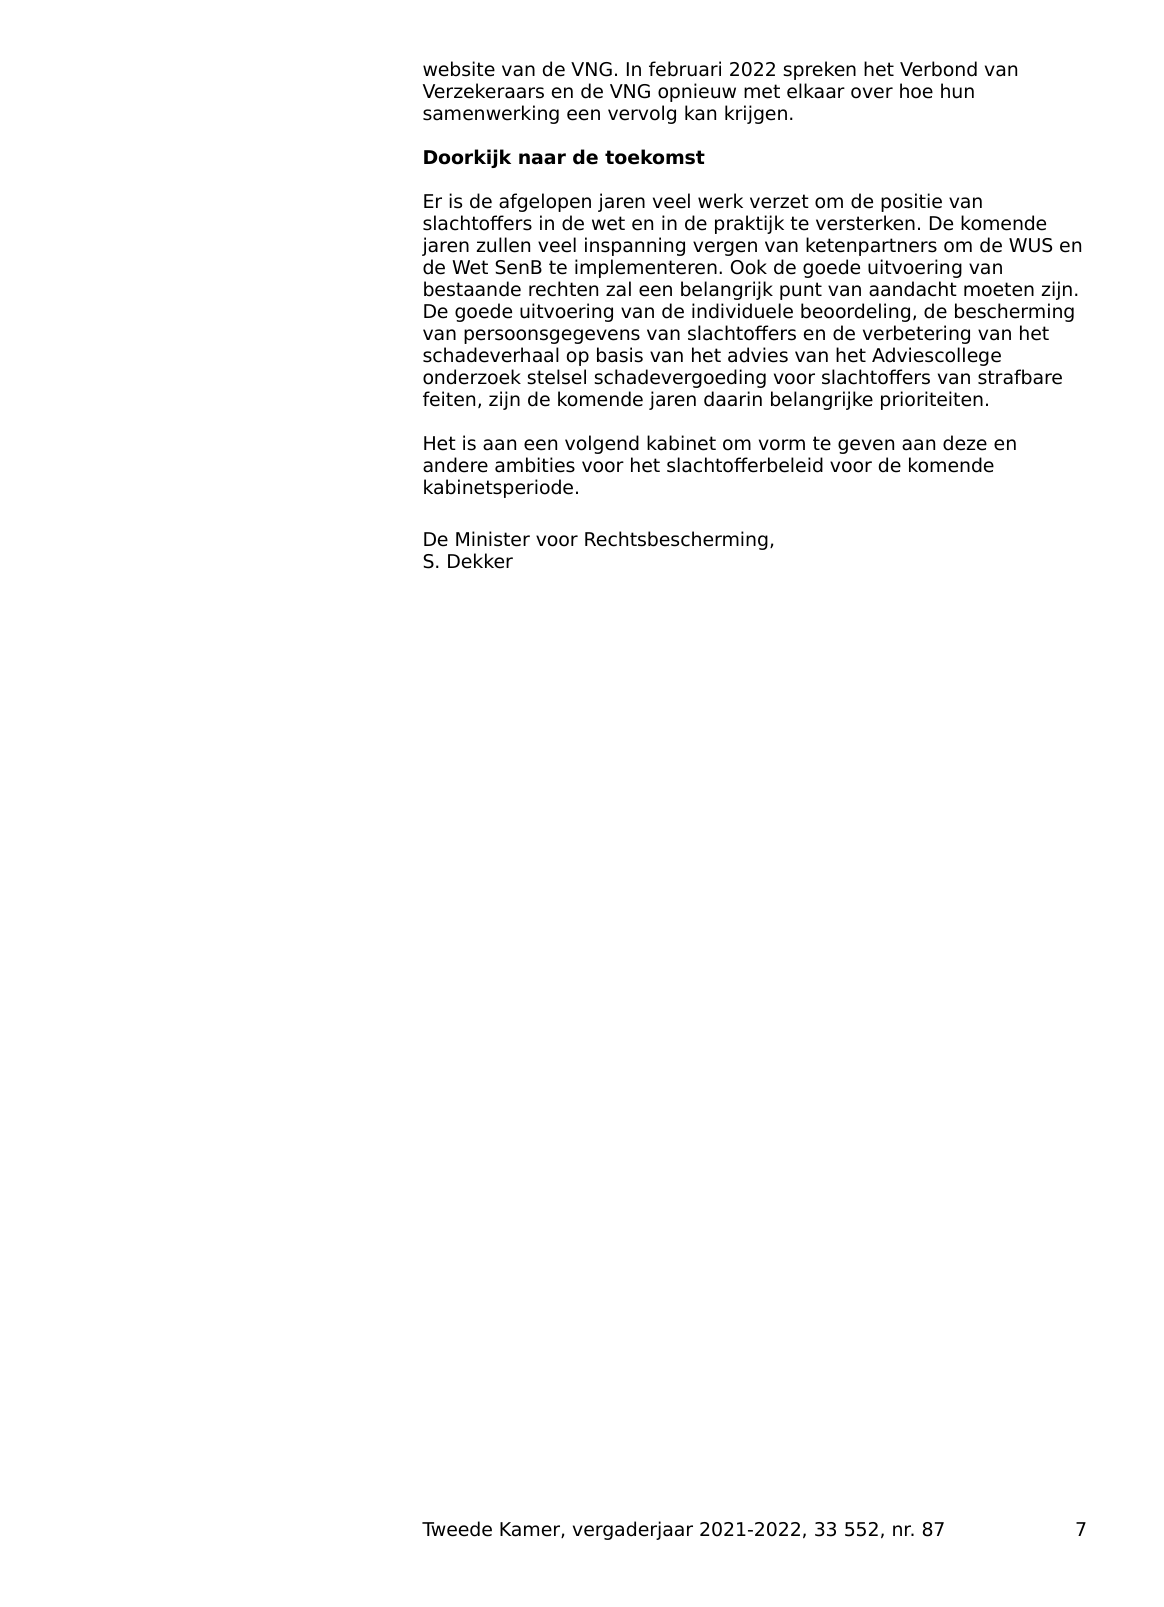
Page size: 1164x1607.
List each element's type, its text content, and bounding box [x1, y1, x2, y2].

text Het is aan een volgend kabinet om vorm te geven aan deze en andere ambities voor het slachtofferbeleid voor de komende kabinetsperiode. [422, 433, 1087, 499]
subtitle Doorkijk naar de toekomst [422, 147, 1087, 169]
text De Minister voor Rechtsbescherming, S. Dekker [422, 529, 1087, 573]
text Er is de afgelopen jaren veel werk verzet om de positie van slachtoffers in de wet en in de praktijk te versterken. De komende jaren zullen veel inspanning vergen van ketenpartners om de WUS en de Wet SenB te implementeren. Ook de goede uitvoering van bestaande rechten zal een belangrijk punt van aandacht moeten zijn. De goede uitvoering van de individuele beoordeling, de bescherming van persoonsgegevens van slachtoffers en de verbetering van het schadeverhaal op basis van het advies van het Adviescollege onderzoek stelsel schadevergoeding voor slachtoffers van strafbare feiten, zijn de komende jaren daarin belangrijke prioriteiten. [422, 191, 1087, 411]
text website van de VNG. In februari 2022 spreken het Verbond van Verzekeraars en de VNG opnieuw met elkaar over hoe hun samenwerking een vervolg kan krijgen. [422, 59, 1087, 125]
